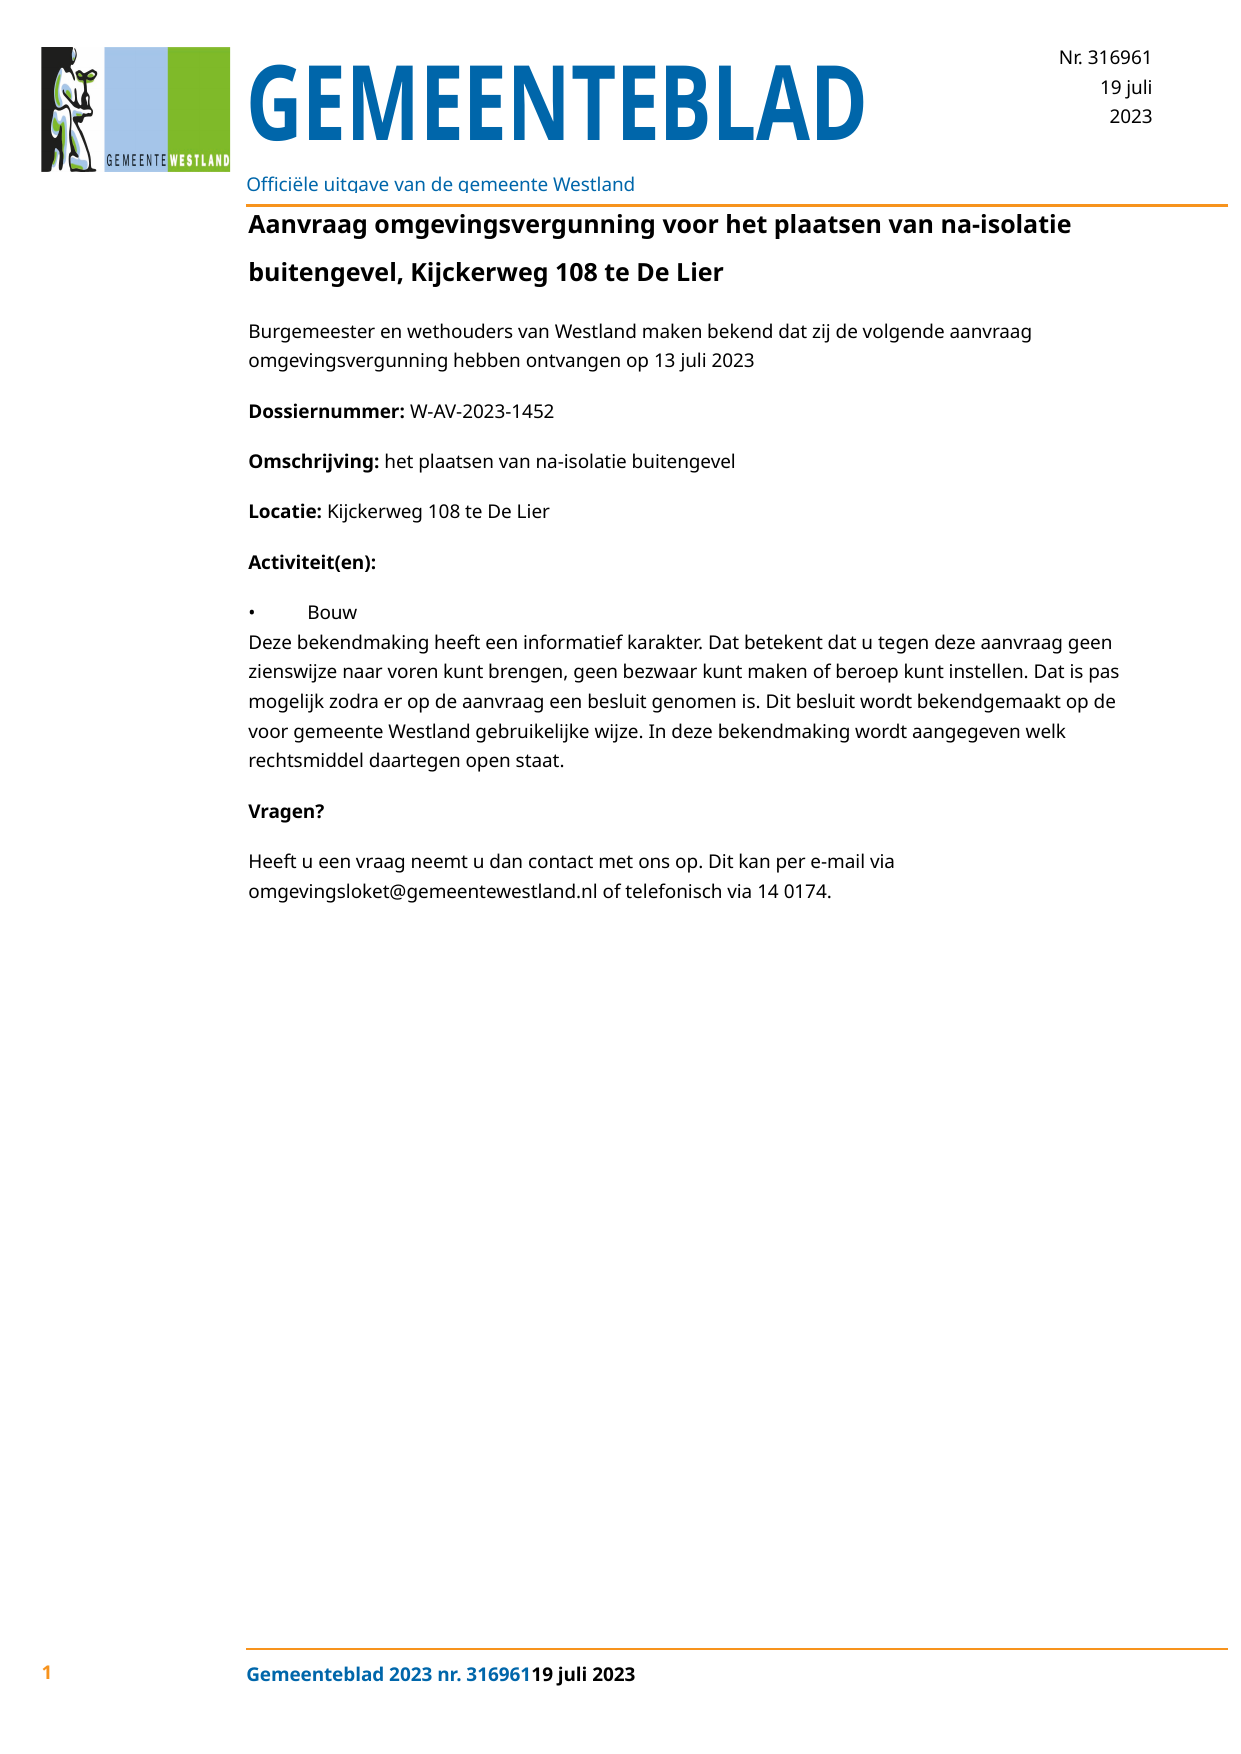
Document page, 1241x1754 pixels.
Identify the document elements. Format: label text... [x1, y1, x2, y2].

text Activiteit(en): [248, 549, 1152, 575]
text Deze bekendmaking heeft een informatief karakter. Dat betekent dat u tegen deze aanvraag geen zienswijze naar voren kunt brengen, geen bezwaar kunt maken of beroep kunt instellen. Dat is pas mogelijk zodra er op de aanvraag een besluit genomen is. Dit besluit wordt bekendgemaakt op de voor gemeente Westland gebruikelijke wijze. In deze bekendmaking wordt aangegeven welk rechtsmiddel daartegen open staat. [248, 629, 1152, 773]
text Heeft u een vraag neemt u dan contact met ons op. Dit kan per e-mail via omgevingsloket@gemeentewestland.nl of telefonisch via 14 0174. [248, 848, 1152, 904]
text Burgemeester en wethouders van Westland maken bekend dat zij de volgende aanvraag omgevingsvergunning hebben ontvangen op 13 juli 2023 [248, 318, 1152, 373]
text Omschrijving: het plaatsen van na-isolatie buitengevel [248, 448, 1152, 474]
text Dossiernummer: W-AV-2023-1452 [248, 398, 1152, 424]
picture [41, 47, 231, 172]
list Bouw [248, 599, 1152, 625]
text Vragen? [248, 798, 1152, 824]
text Locatie: Kijckerweg 108 te De Lier [248, 499, 1152, 524]
text Aanvraag omgevingsvergunning voor het plaatsen van na-isolatie buitengevel, Kijckerweg 108 te De Lier [248, 207, 1152, 288]
